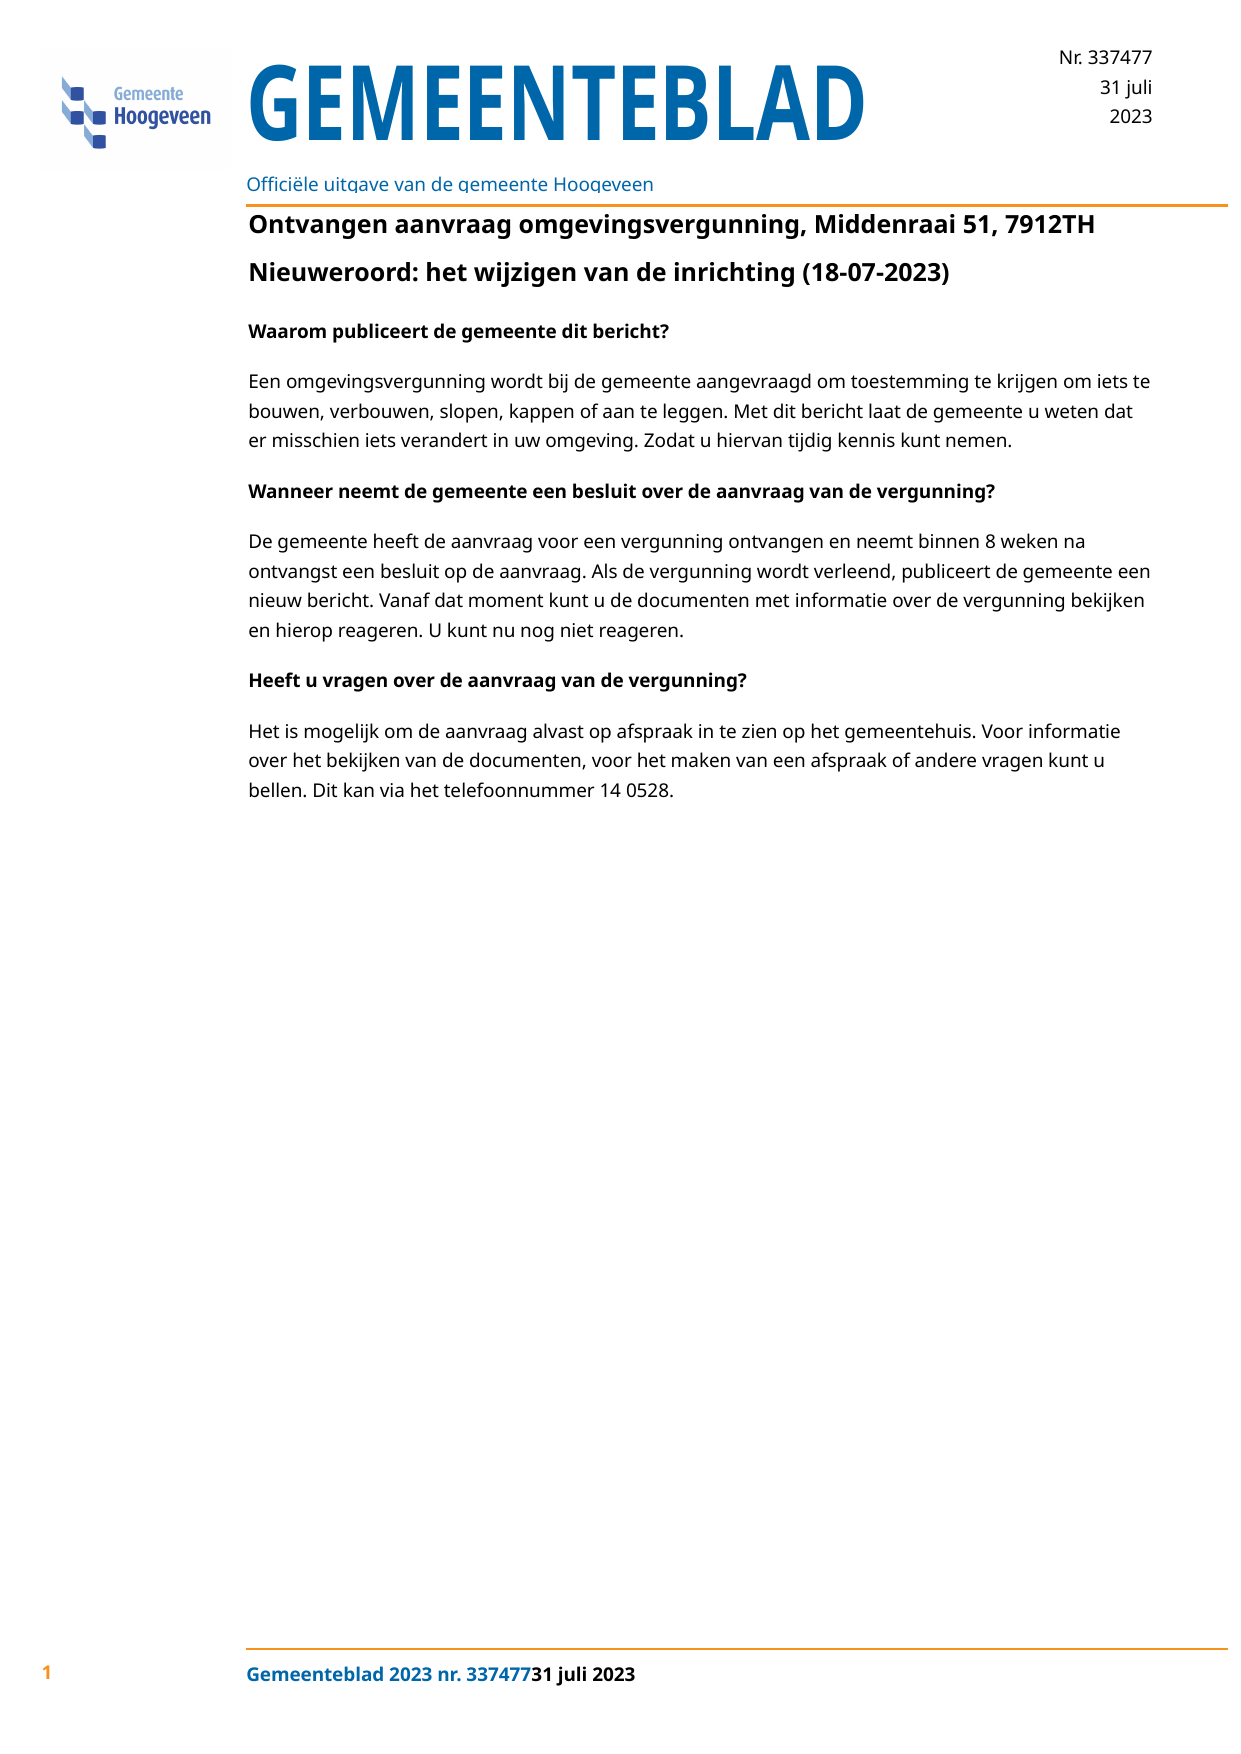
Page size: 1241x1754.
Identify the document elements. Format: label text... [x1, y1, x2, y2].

text Ontvangen aanvraag omgevingsvergunning, Middenraai 51, 7912TH Nieuweroord: het wijzigen van de inrichting (18-07-2023) [248, 207, 1152, 288]
picture [41, 47, 231, 172]
text Heeft u vragen over de aanvraag van de vergunning? [248, 667, 1152, 693]
text Wanneer neemt de gemeente een besluit over de aanvraag van de vergunning? [248, 478, 1152, 504]
text Een omgevingsvergunning wordt bij de gemeente aangevraagd om toestemming te krijgen om iets te bouwen, verbouwen, slopen, kappen of aan te leggen. Met dit bericht laat de gemeente u weten dat er misschien iets verandert in uw omgeving. Zodat u hiervan tijdig kennis kunt nemen. [248, 368, 1152, 453]
text Het is mogelijk om de aanvraag alvast op afspraak in te zien op het gemeentehuis. Voor informatie over het bekijken van de documenten, voor het maken van een afspraak of andere vragen kunt u bellen. Dit kan via het telefoonnummer 14 0528. [248, 718, 1152, 803]
text De gemeente heeft de aanvraag voor een vergunning ontvangen en neemt binnen 8 weken na ontvangst een besluit op de aanvraag. Als de vergunning wordt verleend, publiceert de gemeente een nieuw bericht. Vanaf dat moment kunt u de documenten met informatie over de vergunning bekijken en hierop reageren. U kunt nu nog niet reageren. [248, 528, 1152, 643]
text Waarom publiceert de gemeente dit bericht? [248, 318, 1152, 344]
